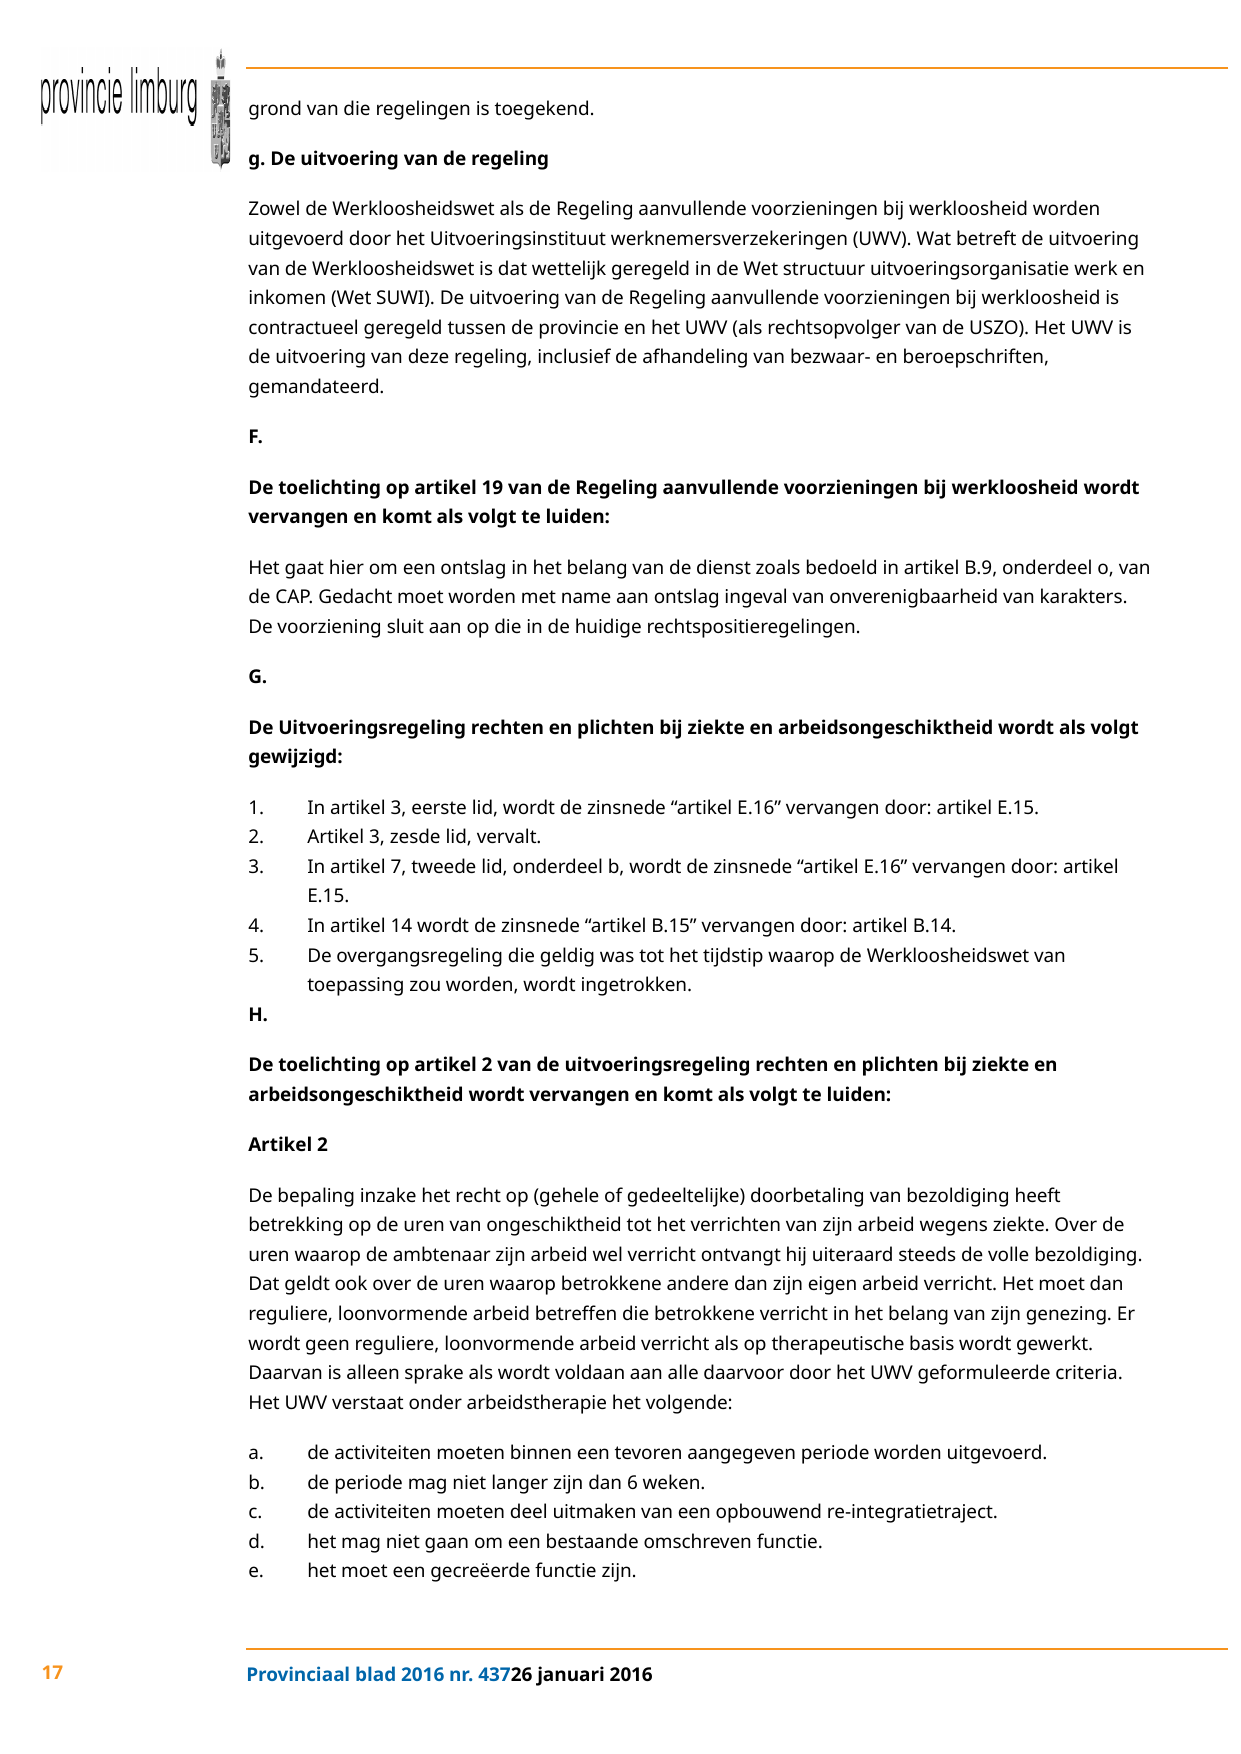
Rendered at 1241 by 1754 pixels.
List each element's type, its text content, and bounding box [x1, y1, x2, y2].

text Zowel de Werkloosheidswet als de Regeling aanvullende voorzieningen bij werkloosheid worden uitgevoerd door het Uitvoeringsinstituut werknemersverzekeringen (UWV). Wat betreft de uitvoering van de Werkloosheidswet is dat wettelijk geregeld in de Wet structuur uitvoeringsorganisatie werk en inkomen (Wet SUWI). De uitvoering van de Regeling aanvullende voorzieningen bij werkloosheid is contractueel geregeld tussen de provincie en het UWV (als rechtsopvolger van de USZO). Het UWV is de uitvoering van deze regeling, inclusief de afhandeling van bezwaar- en beroepschriften, gemandateerd. [248, 196, 1152, 399]
text grond van die regelingen is toegekend. [248, 95, 1152, 121]
text De toelichting op artikel 19 van de Regeling aanvullende voorzieningen bij werkloosheid wordt vervangen en komt als volgt te luiden: [248, 474, 1152, 529]
list het mag niet gaan om een bestaande omschreven functie. [248, 1528, 1152, 1554]
list De overgangsregeling die geldig was tot het tijdstip waarop de Werkloosheidswet van toepassing zou worden, wordt ingetrokken. [248, 942, 1152, 997]
list de activiteiten moeten deel uitmaken van een opbouwend re-integratietraject. [248, 1498, 1152, 1524]
text De bepaling inzake het recht op (gehele of gedeeltelijke) doorbetaling van bezoldiging heeft betrekking op de uren van ongeschiktheid tot het verrichten van zijn arbeid wegens ziekte. Over de uren waarop de ambtenaar zijn arbeid wel verricht ontvangt hij uiteraard steeds de volle bezoldiging. Dat geldt ook over de uren waarop betrokkene andere dan zijn eigen arbeid verricht. Het moet dan reguliere, loonvormende arbeid betreffen die betrokkene verricht in het belang van zijn genezing. Er wordt geen reguliere, loonvormende arbeid verricht als op therapeutische basis wordt gewerkt. Daarvan is alleen sprake als wordt voldaan aan alle daarvoor door het UWV geformuleerde criteria. Het UWV verstaat onder arbeidstherapie het volgende: [248, 1182, 1152, 1415]
text g. De uitvoering van de regeling [248, 145, 1152, 171]
list de activiteiten moeten binnen een tevoren aangegeven periode worden uitgevoerd. [248, 1439, 1152, 1465]
text G. [248, 663, 1152, 689]
list de periode mag niet langer zijn dan 6 weken. [248, 1469, 1152, 1495]
text De Uitvoeringsregeling rechten en plichten bij ziekte en arbeidsongeschiktheid wordt als volgt gewijzigd: [248, 714, 1152, 769]
list In artikel 3, eerste lid, wordt de zinsnede “artikel E.16” vervangen door: artikel E.15. [248, 794, 1152, 820]
text Het gaat hier om een ontslag in het belang van de dienst zoals bedoeld in artikel B.9, onderdeel o, van de CAP. Gedacht moet worden met name aan ontslag ingeval van onverenigbaarheid van karakters. De voorziening sluit aan op die in de huidige rechtspositieregelingen. [248, 554, 1152, 639]
text F. [248, 423, 1152, 449]
text De toelichting op artikel 2 van de uitvoeringsregeling rechten en plichten bij ziekte en arbeidsongeschiktheid wordt vervangen en komt als volgt te luiden: [248, 1051, 1152, 1107]
list het moet een gecreëerde functie zijn. [248, 1558, 1152, 1583]
list In artikel 14 wordt de zinsnede “artikel B.15” vervangen door: artikel B.14. [248, 912, 1152, 938]
text H. [248, 1001, 1152, 1027]
text Artikel 2 [248, 1131, 1152, 1157]
list In artikel 7, tweede lid, onderdeel b, wordt de zinsnede “artikel E.16” vervangen door: artikel E.15. [248, 853, 1152, 908]
list Artikel 3, zesde lid, vervalt. [248, 823, 1152, 849]
picture [41, 47, 231, 172]
